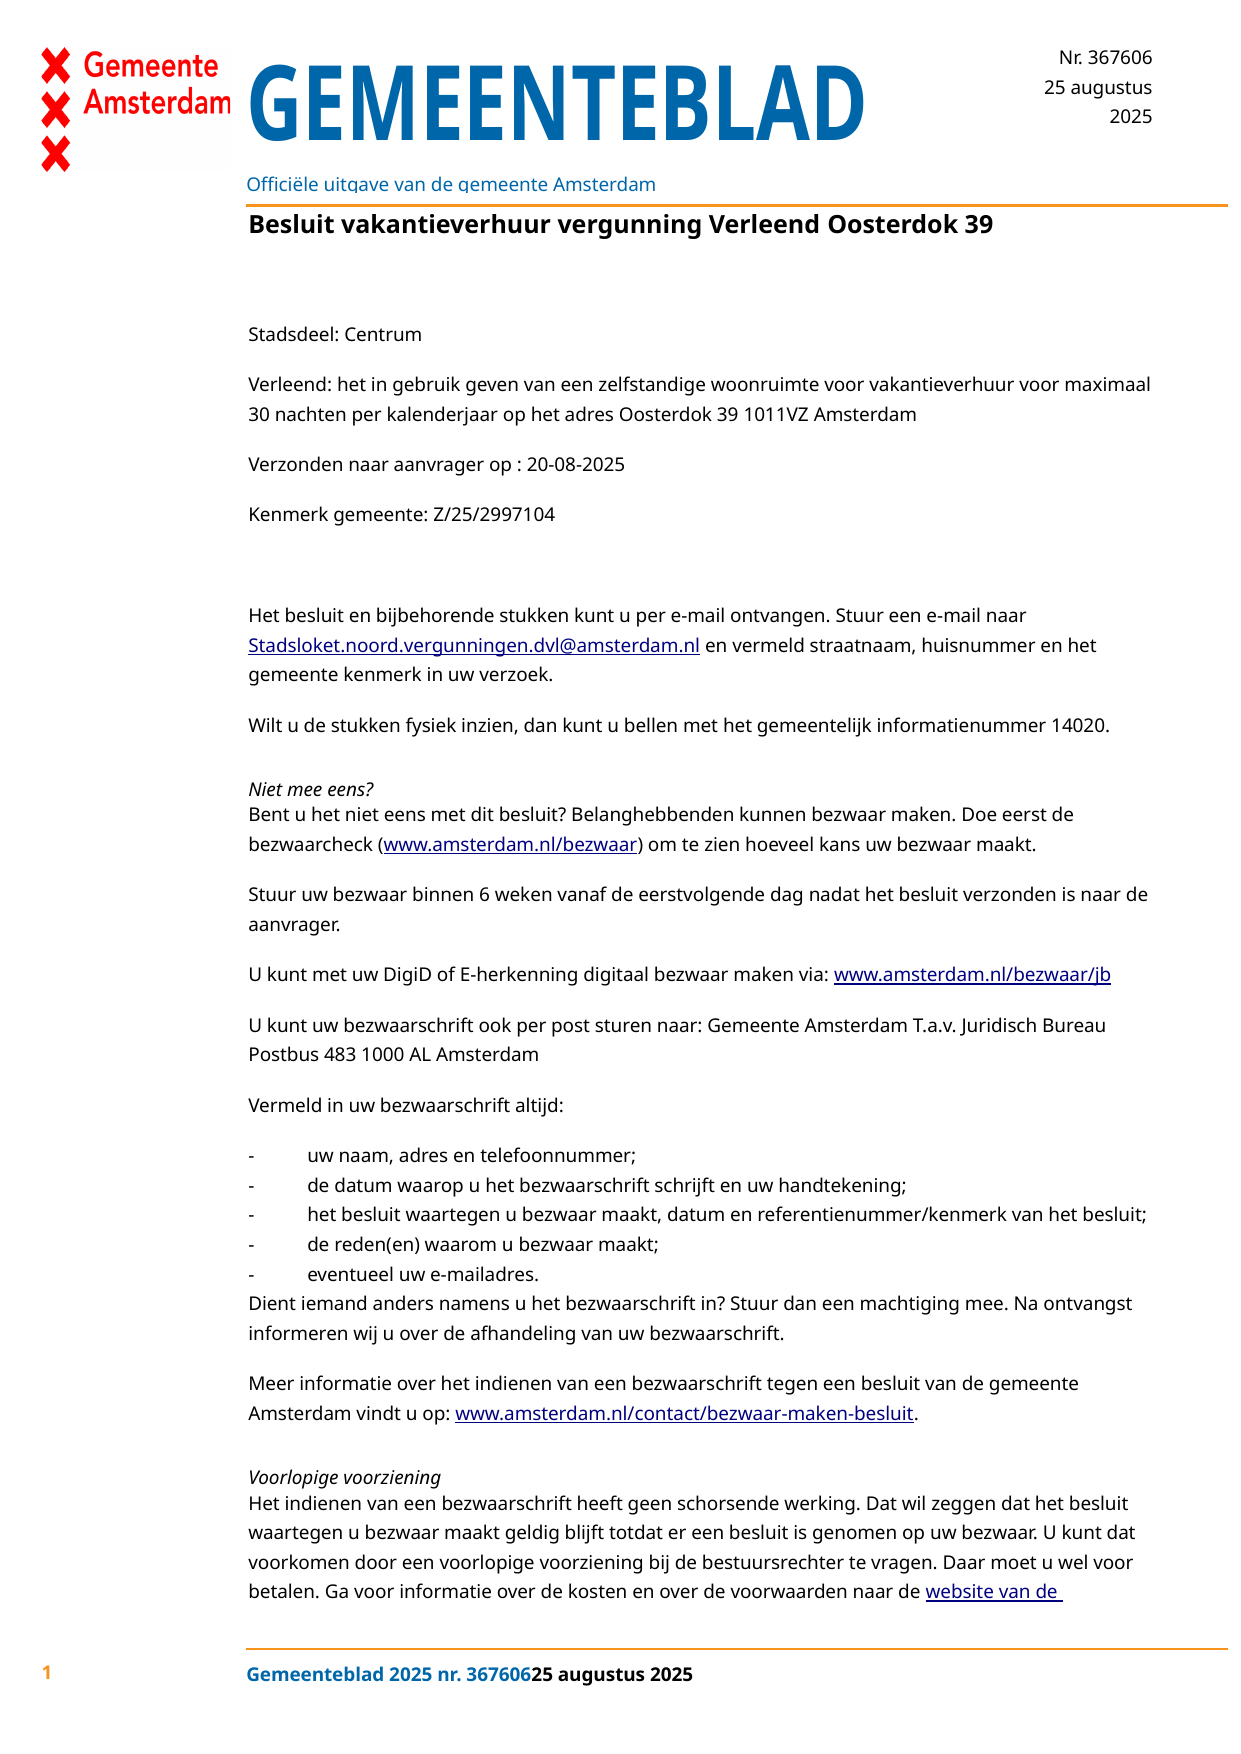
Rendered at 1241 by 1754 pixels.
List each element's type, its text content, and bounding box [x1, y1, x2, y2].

list eventueel uw e-mailadres. [248, 1261, 1152, 1287]
text Dient iemand anders namens u het bezwaarschrift in? Stuur dan een machtiging mee. Na ontvangst informeren wij u over de afhandeling van uw bezwaarschrift. [248, 1290, 1152, 1346]
text Wilt u de stukken fysiek inzien, dan kunt u bellen met het gemeentelijk informatienummer 14020. [248, 712, 1152, 738]
text Het besluit en bijbehorende stukken kunt u per e-mail ontvangen. Stuur een e-mail naar Stadsloket.noord.vergunningen.dvl@amsterdam.nl en vermeld straatnaam, huisnummer en het gemeente kenmerk in uw verzoek. [248, 602, 1152, 687]
list uw naam, adres en telefoonnummer; [248, 1142, 1152, 1168]
text Stadsdeel: Centrum [248, 321, 1152, 346]
text Kenmerk gemeente: Z/25/2997104 [248, 502, 1152, 527]
list de datum waarop u het bezwaarschrift schrijft en uw handtekening; [248, 1172, 1152, 1198]
text U kunt uw bezwaarschrift ook per post sturen naar: Gemeente Amsterdam T.a.v. Juridisch Bureau Postbus 483 1000 AL Amsterdam [248, 1012, 1152, 1067]
text Verzonden naar aanvrager op : 20-08-2025 [248, 451, 1152, 477]
text Bent u het niet eens met dit besluit? Belanghebbenden kunnen bezwaar maken. Doe eerst de bezwaarcheck (www.amsterdam.nl/bezwaar) om te zien hoeveel kans uw bezwaar maakt. [248, 802, 1152, 857]
text Niet mee eens? [248, 776, 1152, 802]
text Stuur uw bezwaar binnen 6 weken vanaf de eerstvolgende dag nadat het besluit verzonden is naar de aanvrager. [248, 882, 1152, 937]
picture [41, 47, 231, 172]
text Verleend: het in gebruik geven van een zelfstandige woonruimte voor vakantieverhuur voor maximaal 30 nachten per kalenderjaar op het adres Oosterdok 39 1011VZ Amsterdam [248, 371, 1152, 426]
text Besluit vakantieverhuur vergunning Verleend Oosterdok 39 [248, 207, 1152, 241]
text Meer informatie over het indienen van een bezwaarschrift tegen een besluit van de gemeente Amsterdam vindt u op: www.amsterdam.nl/contact/bezwaar-maken-besluit. [248, 1370, 1152, 1426]
text Voorlopige voorziening [248, 1464, 1152, 1490]
list het besluit waartegen u bezwaar maakt, datum en referentienummer/kenmerk van het besluit; [248, 1202, 1152, 1227]
text U kunt met uw DigiD of E-herkenning digitaal bezwaar maken via: www.amsterdam.nl/bezwaar/jb [248, 962, 1152, 987]
text Het indienen van een bezwaarschrift heeft geen schorsende werking. Dat wil zeggen dat het besluit waartegen u bezwaar maakt geldig blijft totdat er een besluit is genomen op uw bezwaar. U kunt dat voorkomen door een voorlopige voorziening bij de bestuursrechter te vragen. Daar moet u wel voor betalen. Ga voor informatie over de kosten en over de voorwaarden naar de website van de [248, 1490, 1152, 1604]
list de reden(en) waarom u bezwaar maakt; [248, 1231, 1152, 1257]
text Vermeld in uw bezwaarschrift altijd: [248, 1092, 1152, 1118]
